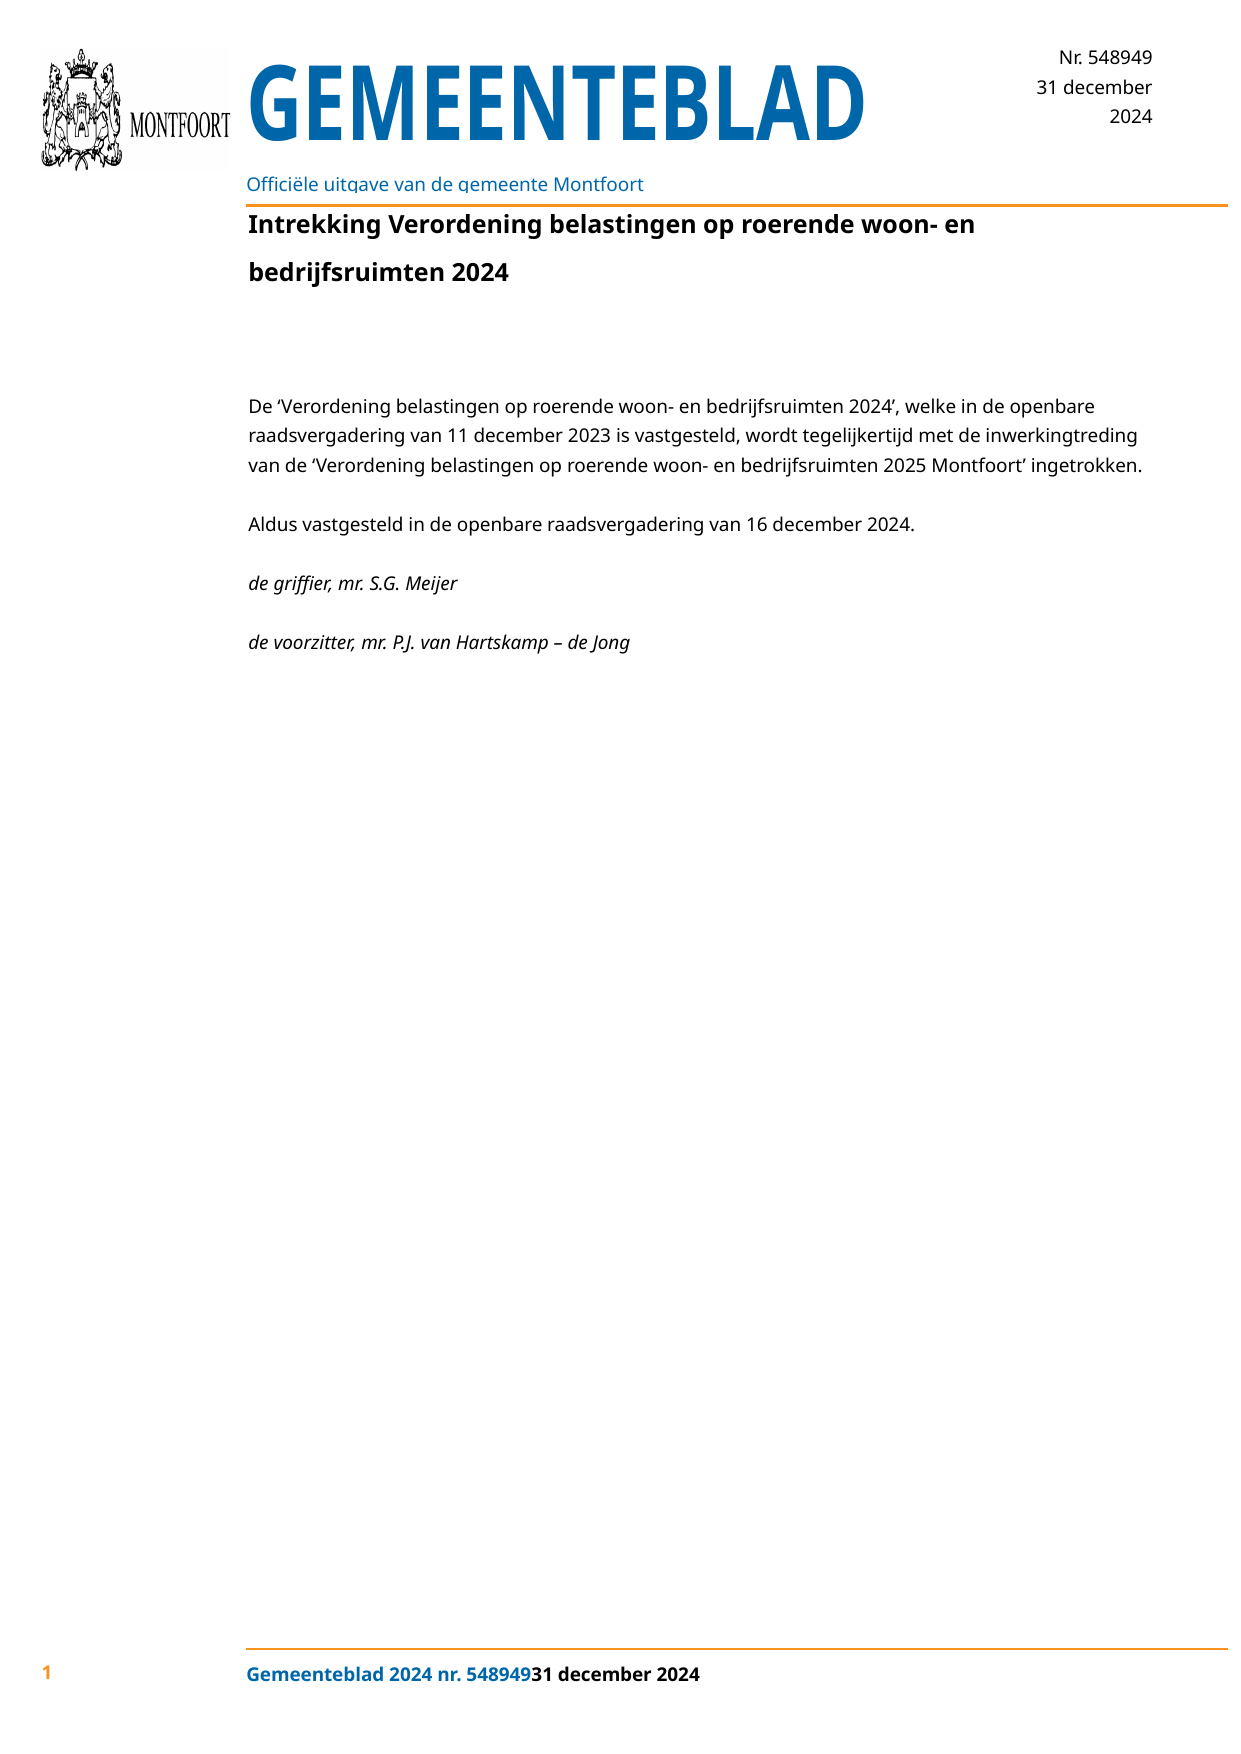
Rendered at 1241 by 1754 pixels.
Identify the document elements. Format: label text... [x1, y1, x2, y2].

picture [41, 47, 231, 172]
text de voorzitter, mr. P.J. van Hartskamp – de Jong [248, 629, 1152, 655]
text de griffier, mr. S.G. Meijer [248, 570, 1152, 596]
text Intrekking Verordening belastingen op roerende woon- en bedrijfsruimten 2024 [248, 207, 1152, 288]
text De ‘Verordening belastingen op roerende woon- en bedrijfsruimten 2024’, welke in de openbare raadsvergadering van 11 december 2023 is vastgesteld, wordt tegelijkertijd met de inwerkingtreding van de ‘Verordening belastingen op roerende woon- en bedrijfsruimten 2025 Montfoort’ ingetrokken. [248, 393, 1152, 478]
text Aldus vastgesteld in de openbare raadsvergadering van 16 december 2024. [248, 511, 1152, 537]
